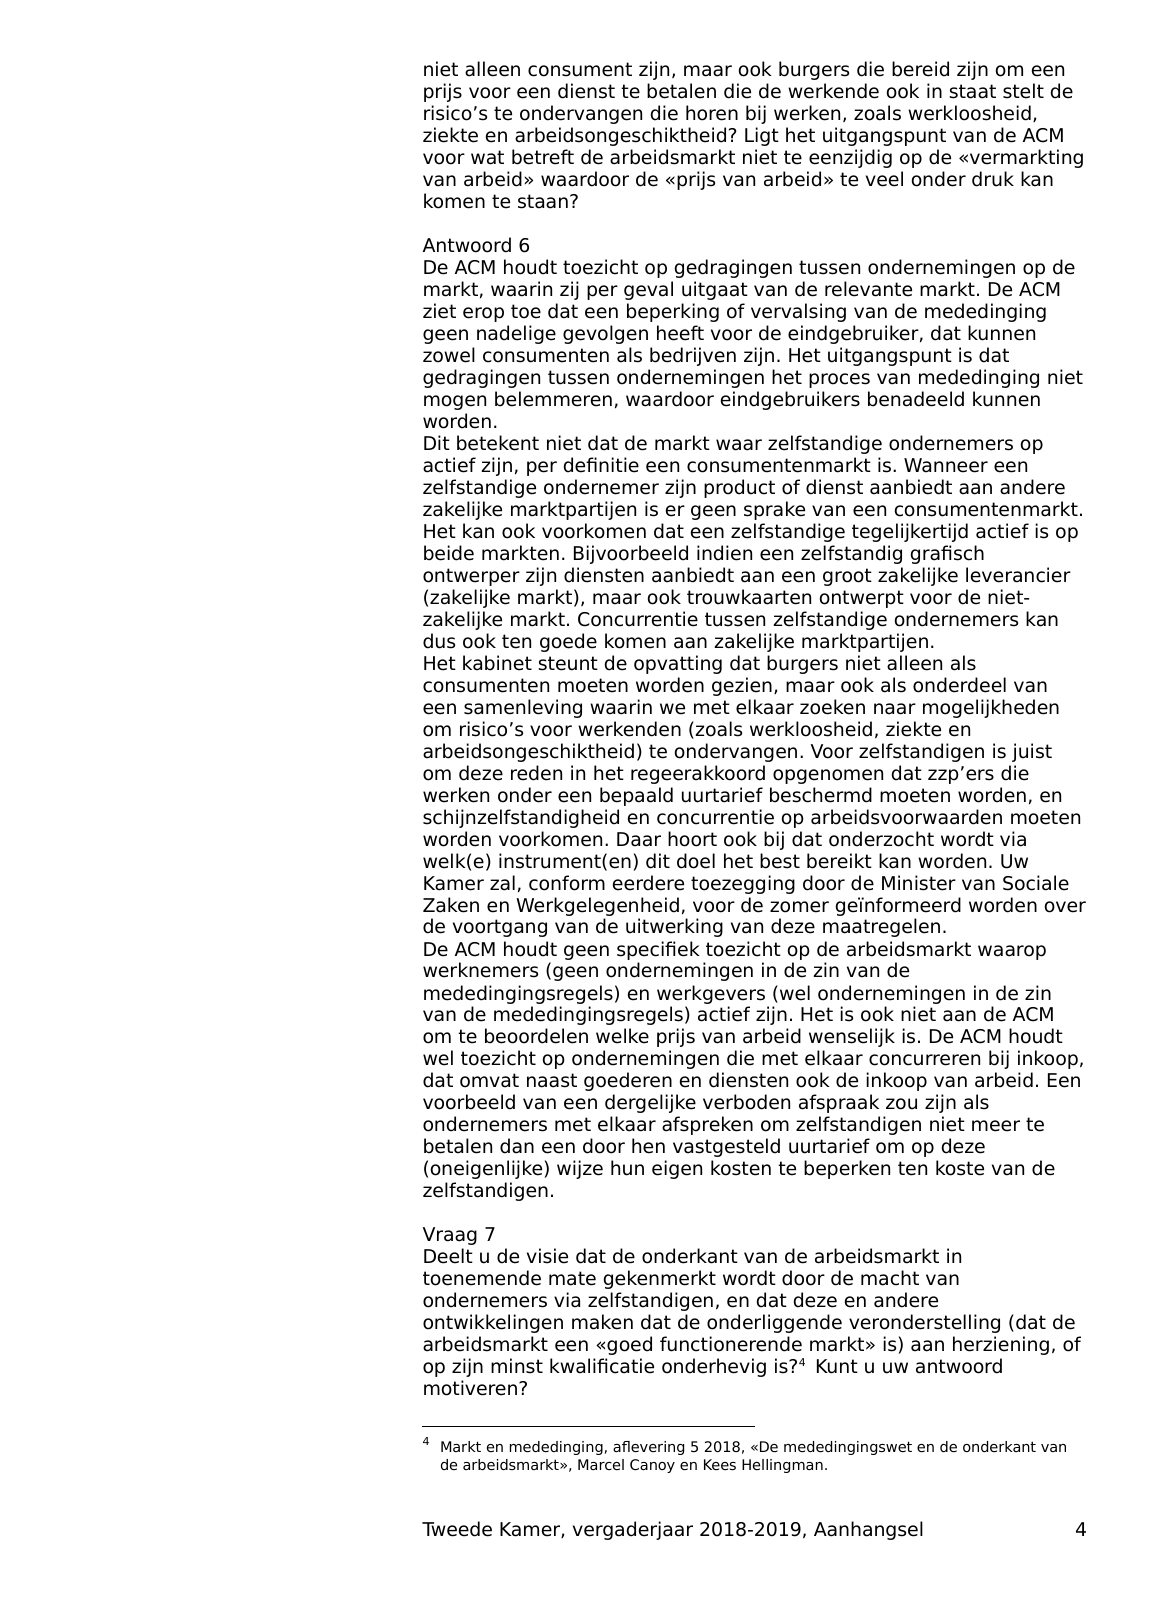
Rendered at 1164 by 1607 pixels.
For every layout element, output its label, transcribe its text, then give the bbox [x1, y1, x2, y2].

text Deelt u de visie dat de onderkant van de arbeidsmarkt in toenemende mate gekenmerkt wordt door de macht van ondernemers via zelfstandigen, en dat deze en andere ontwikkelingen maken dat de onderliggende veronderstelling (dat de arbeidsmarkt een «goed functionerende markt» is) aan herziening, of op zijn minst kwalificatie onderhevig is? Kunt u uw antwoord motiveren? [422, 1246, 1087, 1400]
text niet alleen consument zijn, maar ook burgers die bereid zijn om een prijs voor een dienst te betalen die de werkende ook in staat stelt de risico’s te ondervangen die horen bij werken, zoals werkloosheid, ziekte en arbeidsongeschiktheid? Ligt het uitgangspunt van de ACM voor wat betreft de arbeidsmarkt niet te eenzijdig op de «vermarkting van arbeid» waardoor de «prijs van arbeid» te veel onder druk kan komen te staan? [422, 59, 1087, 213]
text De ACM houdt geen specifiek toezicht op de arbeidsmarkt waarop werknemers (geen ondernemingen in de zin van de mededingingsregels) en werkgevers (wel ondernemingen in de zin van de mededingingsregels) actief zijn. Het is ook niet aan de ACM om te beoordelen welke prijs van arbeid wenselijk is. De ACM houdt wel toezicht op ondernemingen die met elkaar concurreren bij inkoop, dat omvat naast goederen en diensten ook de inkoop van arbeid. Een voorbeeld van een dergelijke verboden afspraak zou zijn als ondernemers met elkaar afspreken om zelfstandigen niet meer te betalen dan een door hen vastgesteld uurtarief om op deze (oneigenlijke) wijze hun eigen kosten te beperken ten koste van de zelfstandigen. [422, 938, 1087, 1202]
text Dit betekent niet dat de markt waar zelfstandige ondernemers op actief zijn, per definitie een consumentenmarkt is. Wanneer een zelfstandige ondernemer zijn product of dienst aanbiedt aan andere zakelijke marktpartijen is er geen sprake van een consumentenmarkt. Het kan ook voorkomen dat een zelfstandige tegelijkertijd actief is op beide markten. Bijvoorbeeld indien een zelfstandig grafisch ontwerper zijn diensten aanbiedt aan een groot zakelijke leverancier (zakelijke markt), maar ook trouwkaarten ontwerpt voor de niet-zakelijke markt. Concurrentie tussen zelfstandige ondernemers kan dus ook ten goede komen aan zakelijke marktpartijen. [422, 433, 1087, 653]
text De ACM houdt toezicht op gedragingen tussen ondernemingen op de markt, waarin zij per geval uitgaat van de relevante markt. De ACM ziet erop toe dat een beperking of vervalsing van de mededinging geen nadelige gevolgen heeft voor de eindgebruiker, dat kunnen zowel consumenten als bedrijven zijn. Het uitgangspunt is dat gedragingen tussen ondernemingen het proces van mededinging niet mogen belemmeren, waardoor eindgebruikers benadeeld kunnen worden. [422, 257, 1087, 433]
text Het kabinet steunt de opvatting dat burgers niet alleen als consumenten moeten worden gezien, maar ook als onderdeel van een samenleving waarin we met elkaar zoeken naar mogelijkheden om risico’s voor werkenden (zoals werkloosheid, ziekte en arbeidsongeschiktheid) te ondervangen. Voor zelfstandigen is juist om deze reden in het regeerakkoord opgenomen dat zzp’ers die werken onder een bepaald uurtarief beschermd moeten worden, en schijnzelfstandigheid en concurrentie op arbeidsvoorwaarden moeten worden voorkomen. Daar hoort ook bij dat onderzocht wordt via welk(e) instrument(en) dit doel het best bereikt kan worden. Uw Kamer zal, conform eerdere toezegging door de Minister van Sociale Zaken en Werkgelegenheid, voor de zomer geïnformeerd worden over de voortgang van de uitwerking van deze maatregelen. [422, 653, 1087, 938]
text Antwoord 6 [422, 235, 1087, 257]
text Vraag 7 [422, 1224, 1087, 1246]
text Markt en mededinging, aflevering 5 2018, «De mededingingswet en de onderkant van de arbeidsmarkt», Marcel Canoy en Kees Hellingman. [422, 1435, 1087, 1474]
